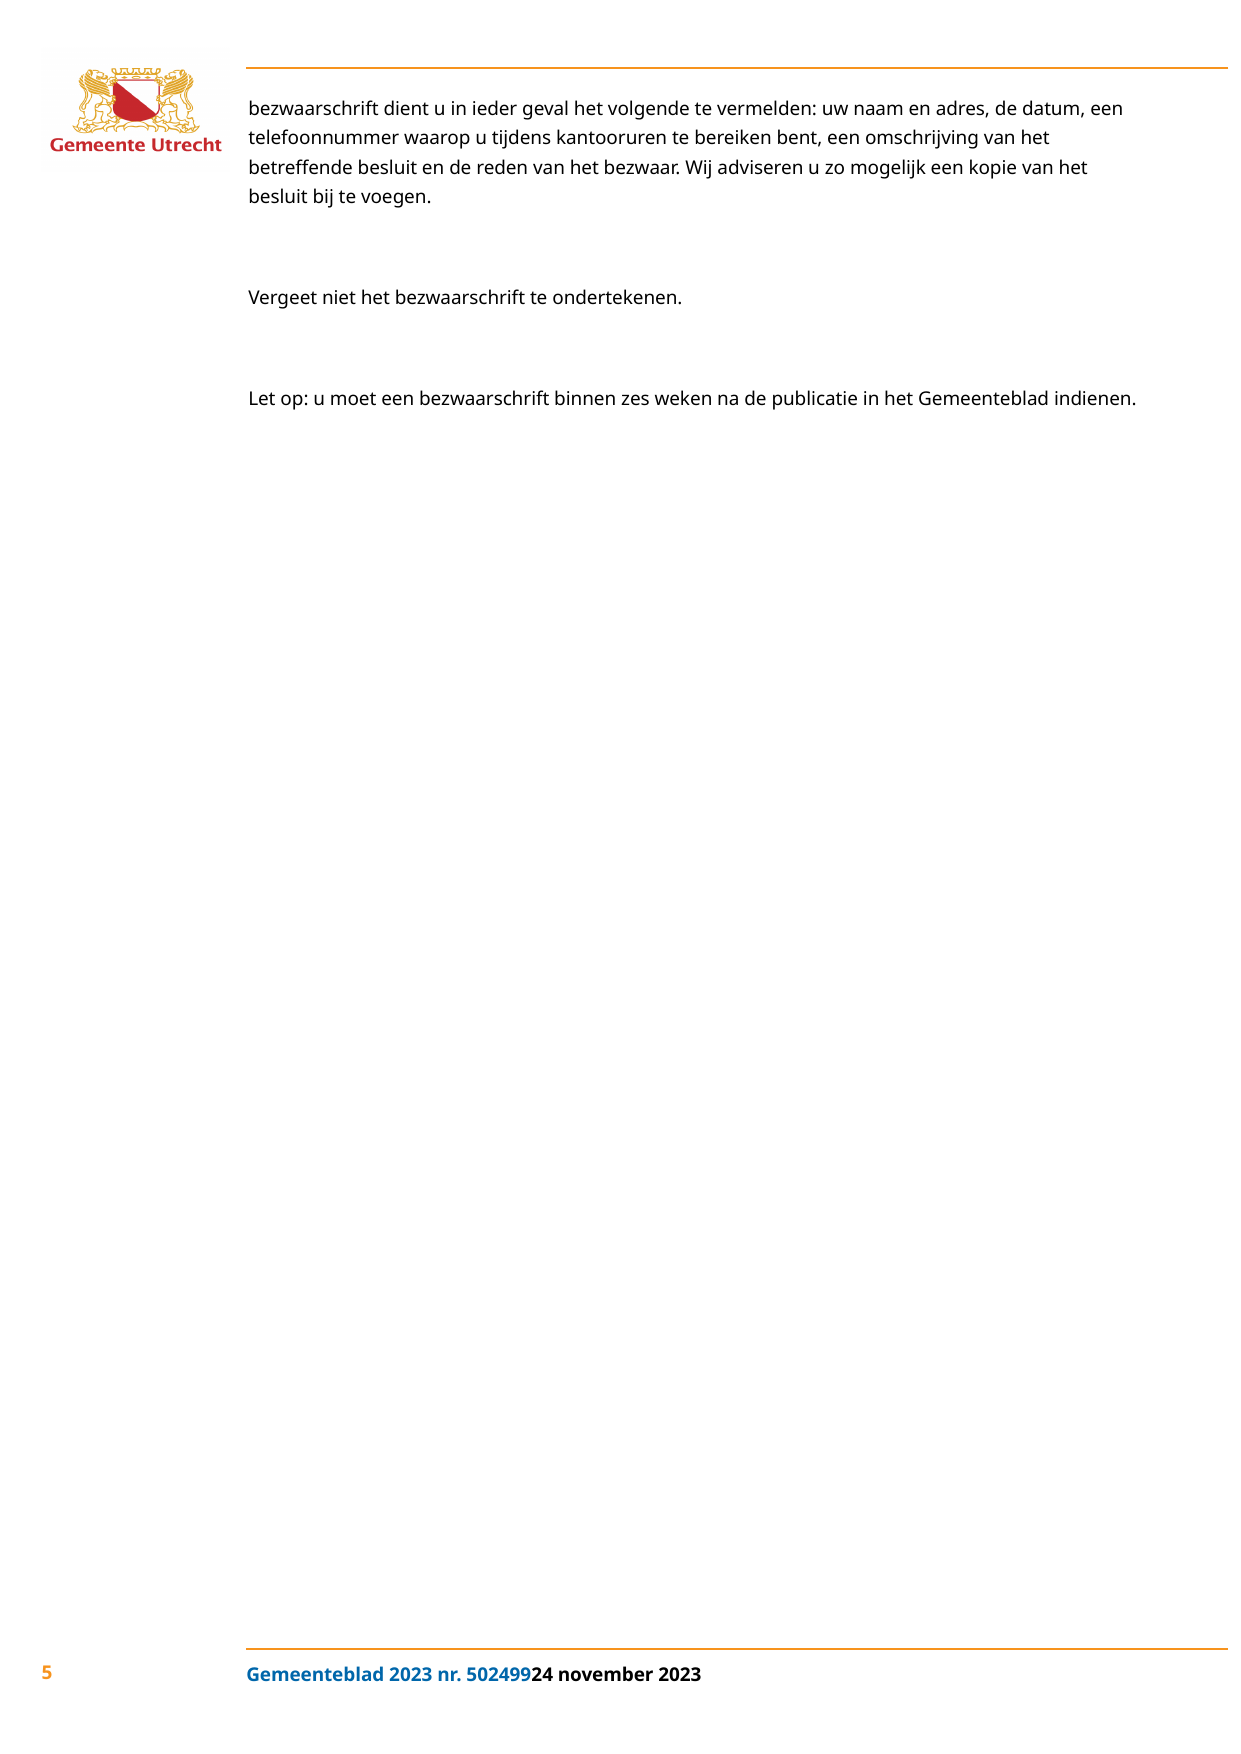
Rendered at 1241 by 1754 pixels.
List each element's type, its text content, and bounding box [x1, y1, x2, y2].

text Let op: u moet een bezwaarschrift binnen zes weken na de publicatie in het Gemeenteblad indienen. [248, 385, 1152, 411]
text Vergeet niet het bezwaarschrift te ondertekenen. [248, 284, 1152, 310]
picture [41, 47, 231, 172]
text bezwaarschrift dient u in ieder geval het volgende te vermelden: uw naam en adres, de datum, een telefoonnummer waarop u tijdens kantooruren te bereiken bent, een omschrijving van het betreffende besluit en de reden van het bezwaar. Wij adviseren u zo mogelijk een kopie van het besluit bij te voegen. [248, 95, 1152, 209]
